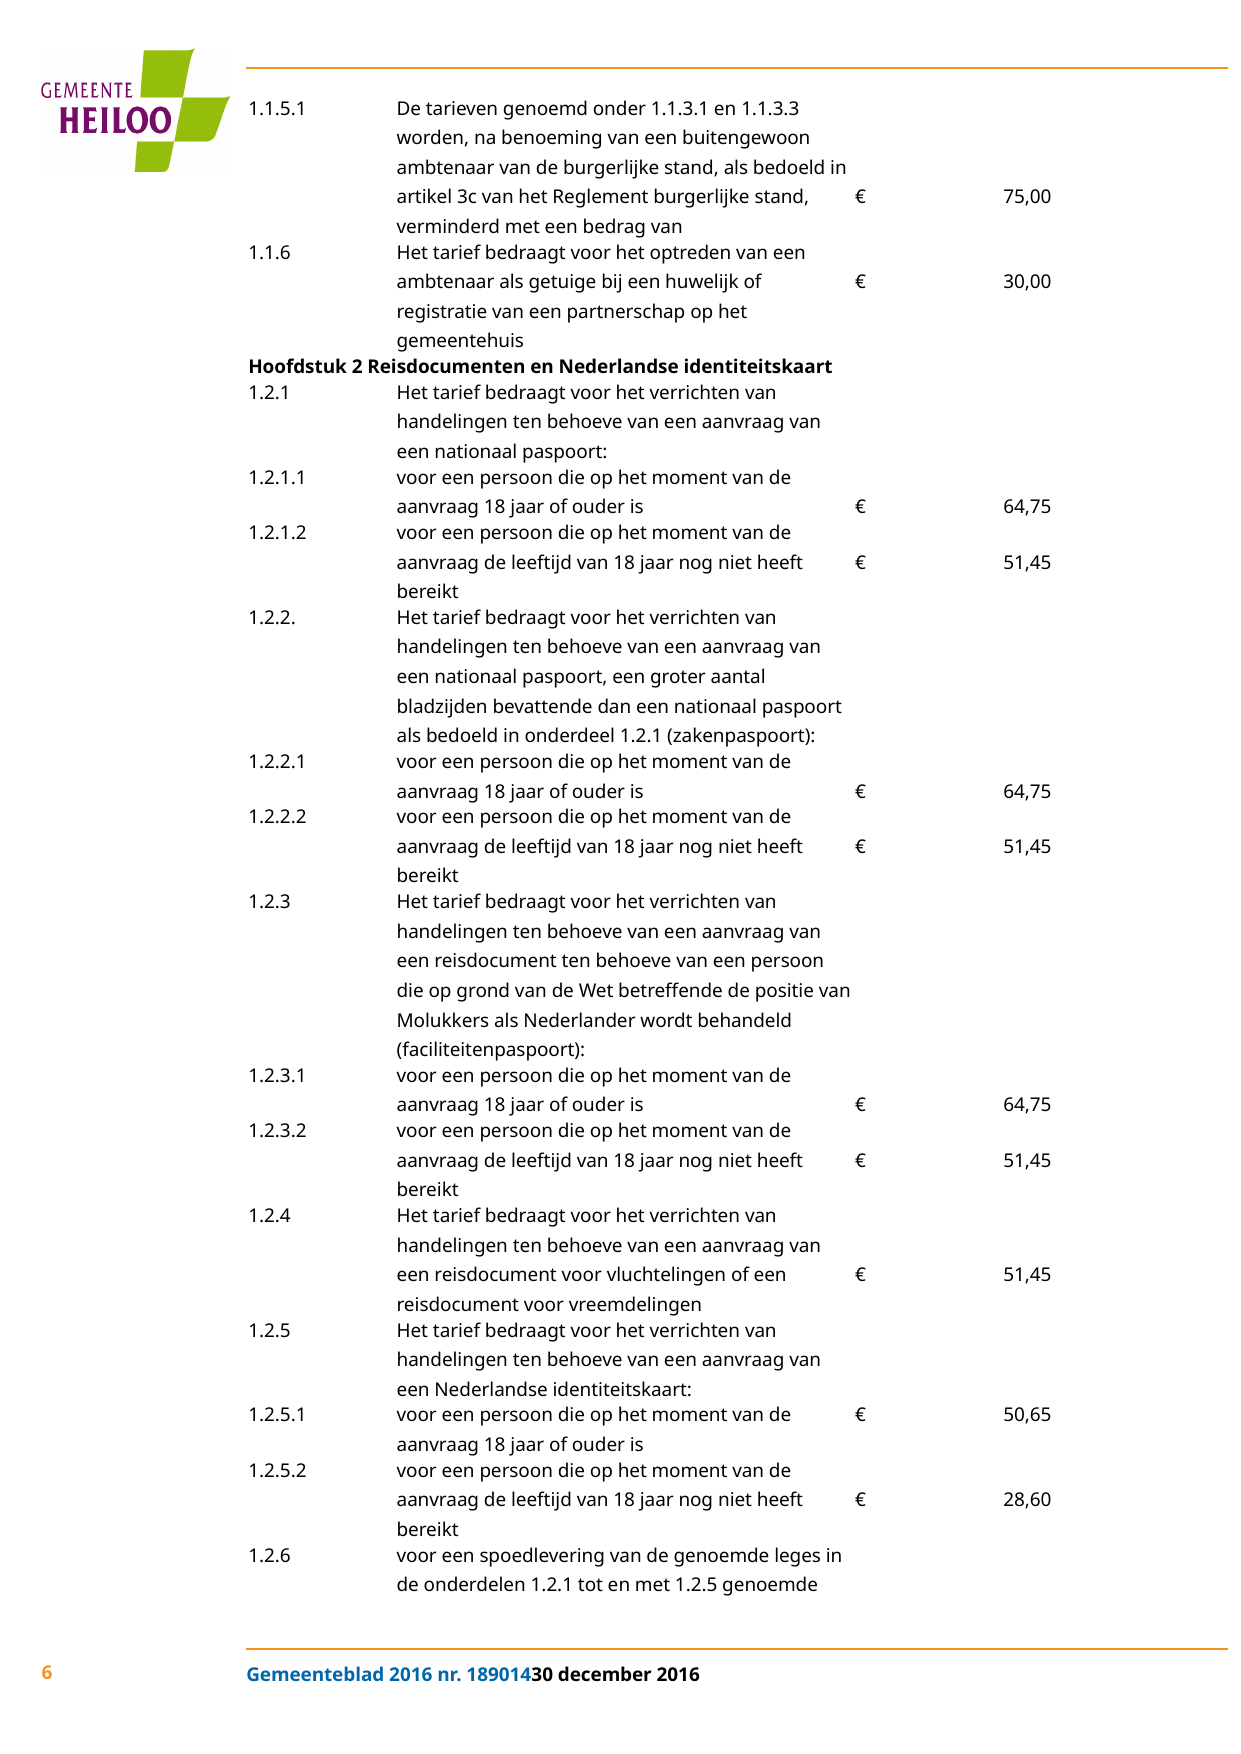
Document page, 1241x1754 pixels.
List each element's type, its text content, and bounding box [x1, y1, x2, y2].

table_cell voor een persoon die op het moment van de aanvraag 18 jaar of ouder is [396, 1062, 855, 1117]
table_cell Het tarief bedraagt voor het verrichten van handelingen ten behoeve van een aanvraag van een Nederlandse identiteitskaart: [396, 1317, 855, 1402]
table_cell [855, 1317, 1003, 1402]
table_cell 28,60 [1003, 1457, 1152, 1542]
table_cell € [855, 95, 1003, 239]
table_cell voor een spoedlevering van de genoemde leges in de onderdelen 1.2.1 tot en met 1.2.5 genoemde [396, 1542, 855, 1597]
table_cell € [855, 1457, 1003, 1542]
table_cell € [855, 1202, 1003, 1317]
table_cell [855, 604, 1003, 748]
table_cell voor een persoon die op het moment van de aanvraag 18 jaar of ouder is [396, 748, 855, 803]
table_cell € [855, 1062, 1003, 1117]
table_cell 64,75 [1003, 748, 1152, 803]
table_cell 64,75 [1003, 464, 1152, 519]
table_cell De tarieven genoemd onder 1.1.3.1 en 1.1.3.3 worden, na benoeming van een buitengewoon ambtenaar van de burgerlijke stand, als bedoeld in artikel 3c van het Reglement burgerlijke stand, verminderd met een bedrag van [396, 95, 855, 239]
table_cell Het tarief bedraagt voor het optreden van een ambtenaar als getuige bij een huwelijk of registratie van een partnerschap op het gemeentehuis [396, 239, 855, 353]
table_cell 50,65 [1003, 1402, 1152, 1457]
table_cell € [855, 464, 1003, 519]
table_cell 30,00 [1003, 239, 1152, 353]
table_cell [1003, 1542, 1152, 1597]
table_cell voor een persoon die op het moment van de aanvraag de leeftijd van 18 jaar nog niet heeft bereikt [396, 519, 855, 604]
picture [41, 47, 231, 172]
table_cell 51,45 [1003, 804, 1152, 888]
table_cell [1003, 379, 1152, 464]
table_cell 1.2.1.2 [248, 519, 396, 604]
table_cell voor een persoon die op het moment van de aanvraag de leeftijd van 18 jaar nog niet heeft bereikt [396, 804, 855, 888]
table_cell 1.2.2.1 [248, 748, 396, 803]
table_cell voor een persoon die op het moment van de aanvraag de leeftijd van 18 jaar nog niet heeft bereikt [396, 1457, 855, 1542]
table_cell [855, 1542, 1003, 1597]
table_cell 51,45 [1003, 519, 1152, 604]
table_cell 1.2.1.1 [248, 464, 396, 519]
table_cell € [855, 519, 1003, 604]
table_cell € [855, 1402, 1003, 1457]
table_cell 64,75 [1003, 1062, 1152, 1117]
table_cell 1.2.2. [248, 604, 396, 748]
table_cell € [855, 804, 1003, 888]
table_cell 1.2.2.2 [248, 804, 396, 888]
table_cell Het tarief bedraagt voor het verrichten van handelingen ten behoeve van een aanvraag van een nationaal paspoort: [396, 379, 855, 464]
table_cell 1.2.3.1 [248, 1062, 396, 1117]
table_cell [855, 889, 1003, 1062]
table_cell [1003, 889, 1152, 1062]
table_cell 1.2.5 [248, 1317, 396, 1402]
table_cell 1.2.5.2 [248, 1457, 396, 1542]
table_cell Hoofdstuk 2 Reisdocumenten en Nederlandse identiteitskaart [248, 353, 1152, 379]
table_cell 1.1.6 [248, 239, 396, 353]
table_cell 51,45 [1003, 1202, 1152, 1317]
table_cell [855, 379, 1003, 464]
table_cell 1.1.5.1 [248, 95, 396, 239]
table_cell 1.2.1 [248, 379, 396, 464]
table_cell € [855, 748, 1003, 803]
table_cell Het tarief bedraagt voor het verrichten van handelingen ten behoeve van een aanvraag van een reisdocument ten behoeve van een persoon die op grond van de Wet betreffende de positie van Molukkers als Nederlander wordt behandeld (faciliteitenpaspoort): [396, 889, 855, 1062]
table_cell [1003, 604, 1152, 748]
table_cell 75,00 [1003, 95, 1152, 239]
table_cell 1.2.3 [248, 889, 396, 1062]
table_cell € [855, 239, 1003, 353]
table_cell 1.2.4 [248, 1202, 396, 1317]
table_cell 51,45 [1003, 1118, 1152, 1202]
table_cell 1.2.3.2 [248, 1118, 396, 1202]
table_cell voor een persoon die op het moment van de aanvraag de leeftijd van 18 jaar nog niet heeft bereikt [396, 1118, 855, 1202]
table_cell € [855, 1118, 1003, 1202]
table_cell [1003, 1317, 1152, 1402]
table_cell voor een persoon die op het moment van de aanvraag 18 jaar of ouder is [396, 1402, 855, 1457]
table_cell voor een persoon die op het moment van de aanvraag 18 jaar of ouder is [396, 464, 855, 519]
table_cell 1.2.6 [248, 1542, 396, 1597]
table_cell Het tarief bedraagt voor het verrichten van handelingen ten behoeve van een aanvraag van een reisdocument voor vluchtelingen of een reisdocument voor vreemdelingen [396, 1202, 855, 1317]
table_cell 1.2.5.1 [248, 1402, 396, 1457]
table_cell Het tarief bedraagt voor het verrichten van handelingen ten behoeve van een aanvraag van een nationaal paspoort, een groter aantal bladzijden bevattende dan een nationaal paspoort als bedoeld in onderdeel 1.2.1 (zakenpaspoort): [396, 604, 855, 748]
